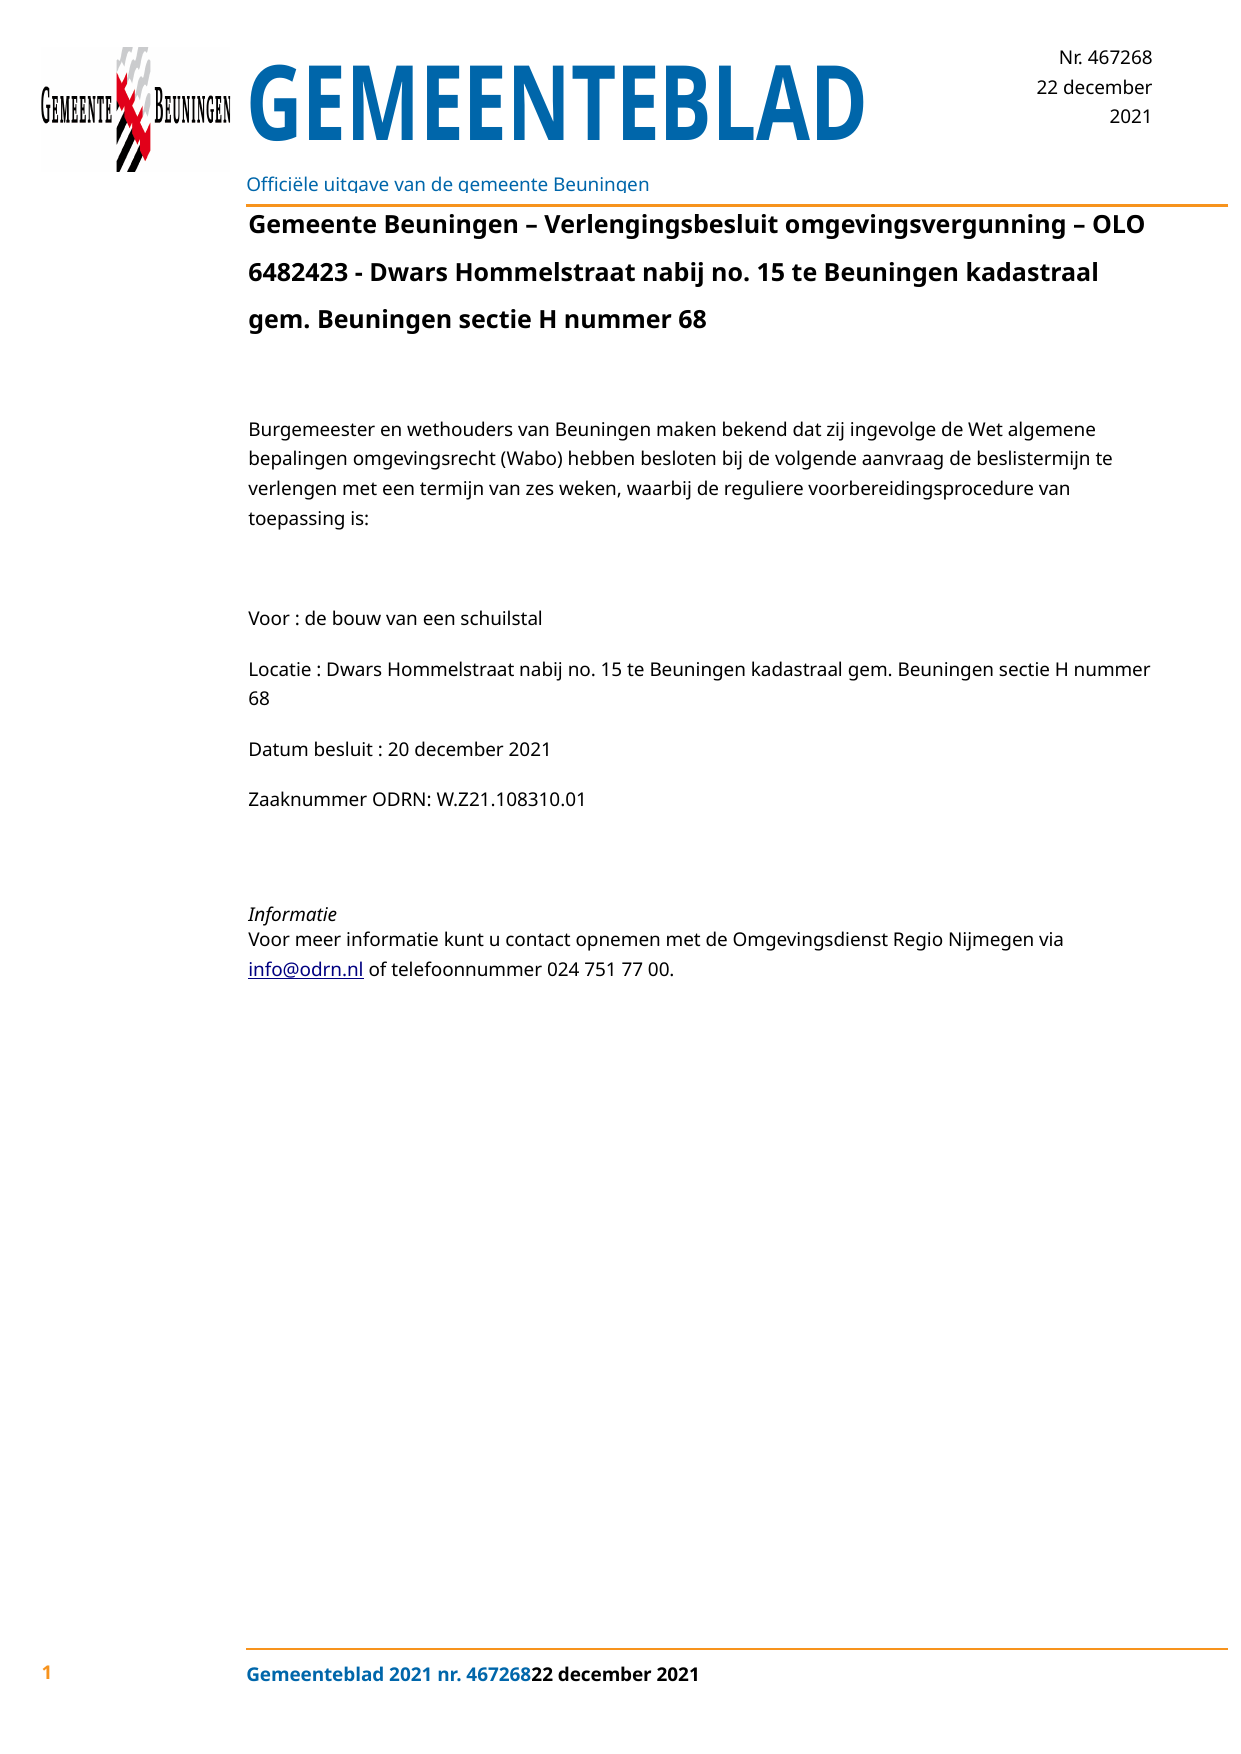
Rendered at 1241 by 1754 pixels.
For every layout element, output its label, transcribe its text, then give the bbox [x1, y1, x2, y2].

text Informatie [248, 901, 1152, 926]
text Voor meer informatie kunt u contact opnemen met de Omgevingsdienst Regio Nijmegen via info@odrn.nl of telefoonnummer 024 751 77 00. [248, 926, 1152, 982]
text Burgemeester en wethouders van Beuningen maken bekend dat zij ingevolge de Wet algemene bepalingen omgevingsrecht (Wabo) hebben besloten bij de volgende aanvraag de beslistermijn te verlengen met een termijn van zes weken, waarbij de reguliere voorbereidingsprocedure van toepassing is: [248, 416, 1152, 530]
text Gemeente Beuningen – Verlengingsbesluit omgevingsvergunning – OLO 6482423 - Dwars Hommelstraat nabij no. 15 te Beuningen kadastraal gem. Beuningen sectie H nummer 68 [248, 207, 1152, 336]
picture [41, 47, 231, 172]
text Voor : de bouw van een schuilstal [248, 606, 1152, 631]
text Zaaknummer ODRN: W.Z21.108310.01 [248, 786, 1152, 812]
text Datum besluit : 20 december 2021 [248, 736, 1152, 762]
text Locatie : Dwars Hommelstraat nabij no. 15 te Beuningen kadastraal gem. Beuningen sectie H nummer 68 [248, 656, 1152, 711]
